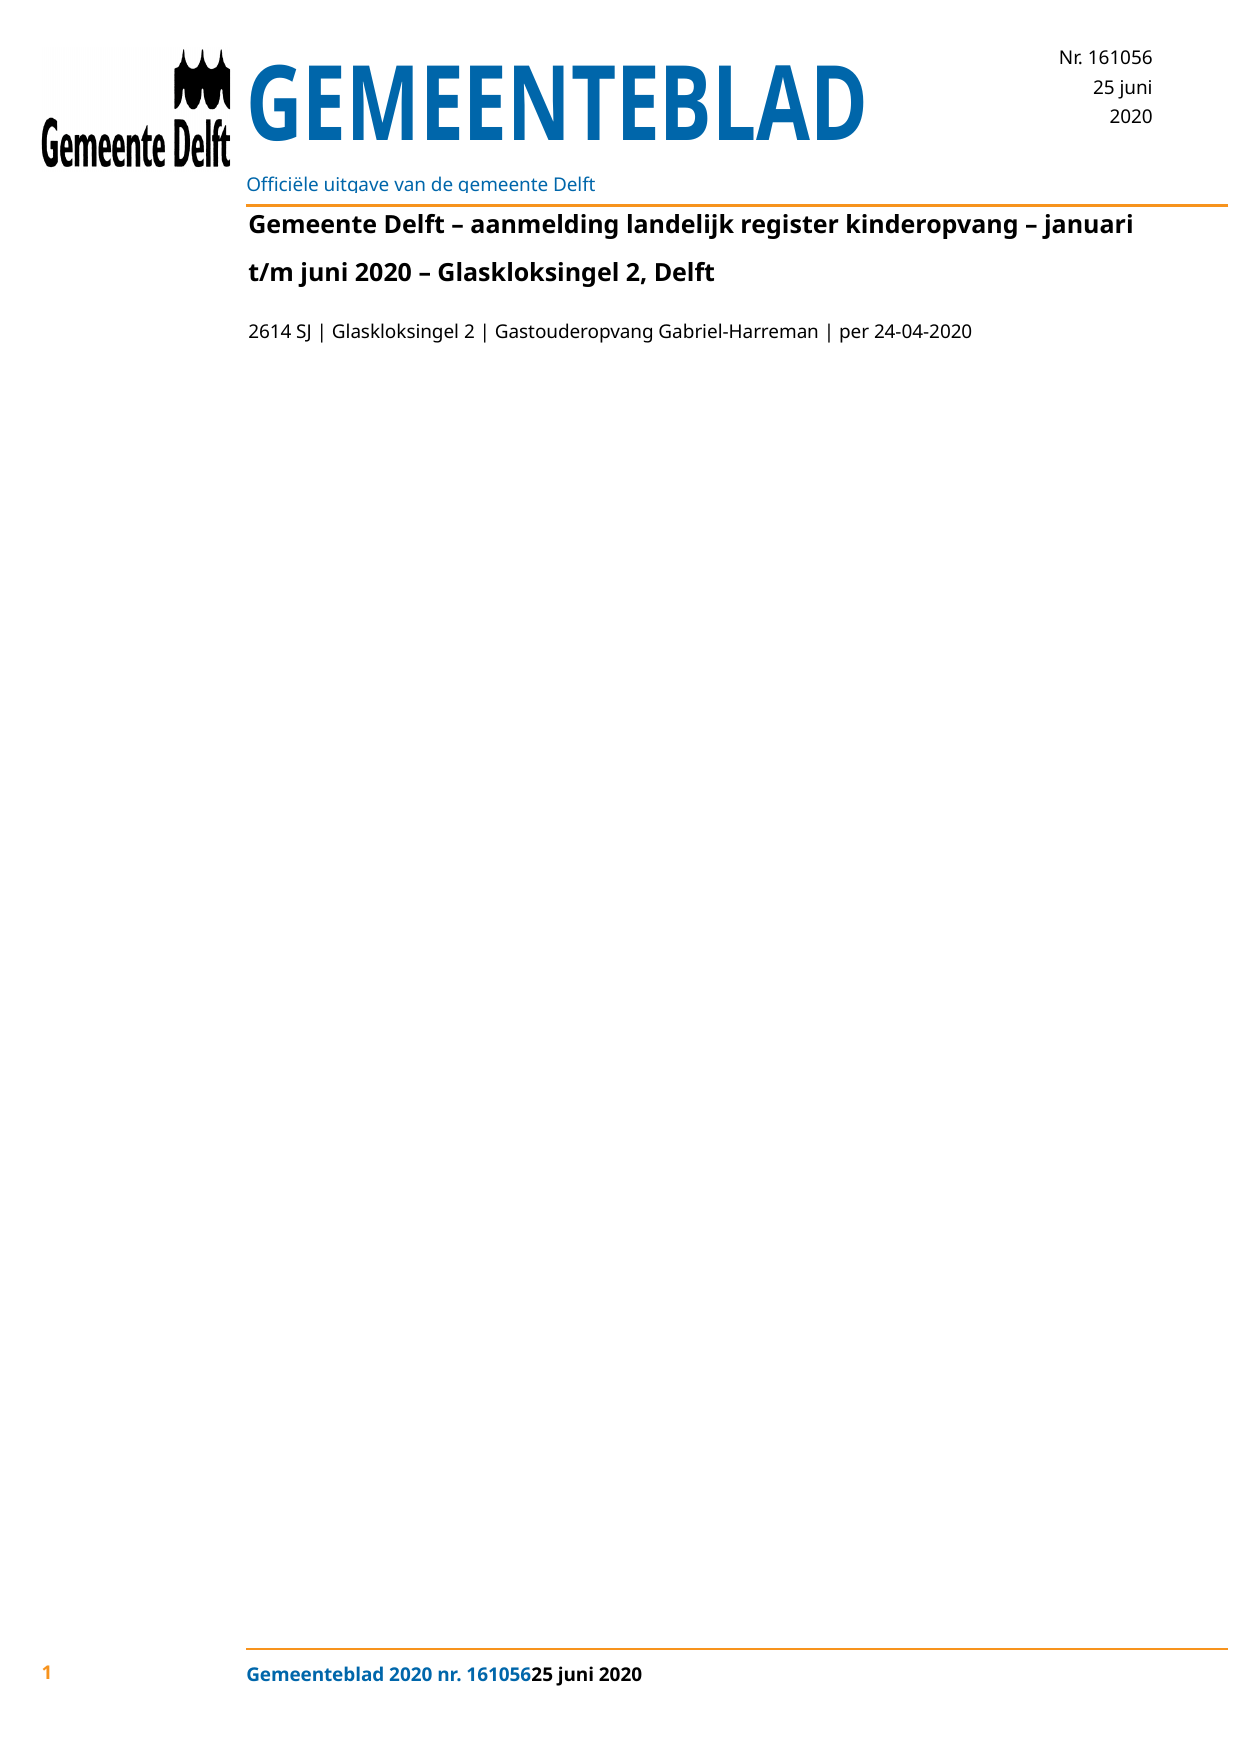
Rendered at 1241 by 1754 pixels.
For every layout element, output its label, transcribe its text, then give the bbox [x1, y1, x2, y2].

picture [41, 47, 231, 172]
text Gemeente Delft – aanmelding landelijk register kinderopvang – januari t/m juni 2020 – Glaskloksingel 2, Delft [248, 207, 1152, 288]
text 2614 SJ | Glaskloksingel 2 | Gastouderopvang Gabriel-Harreman | per 24-04-2020 [248, 318, 1152, 344]
